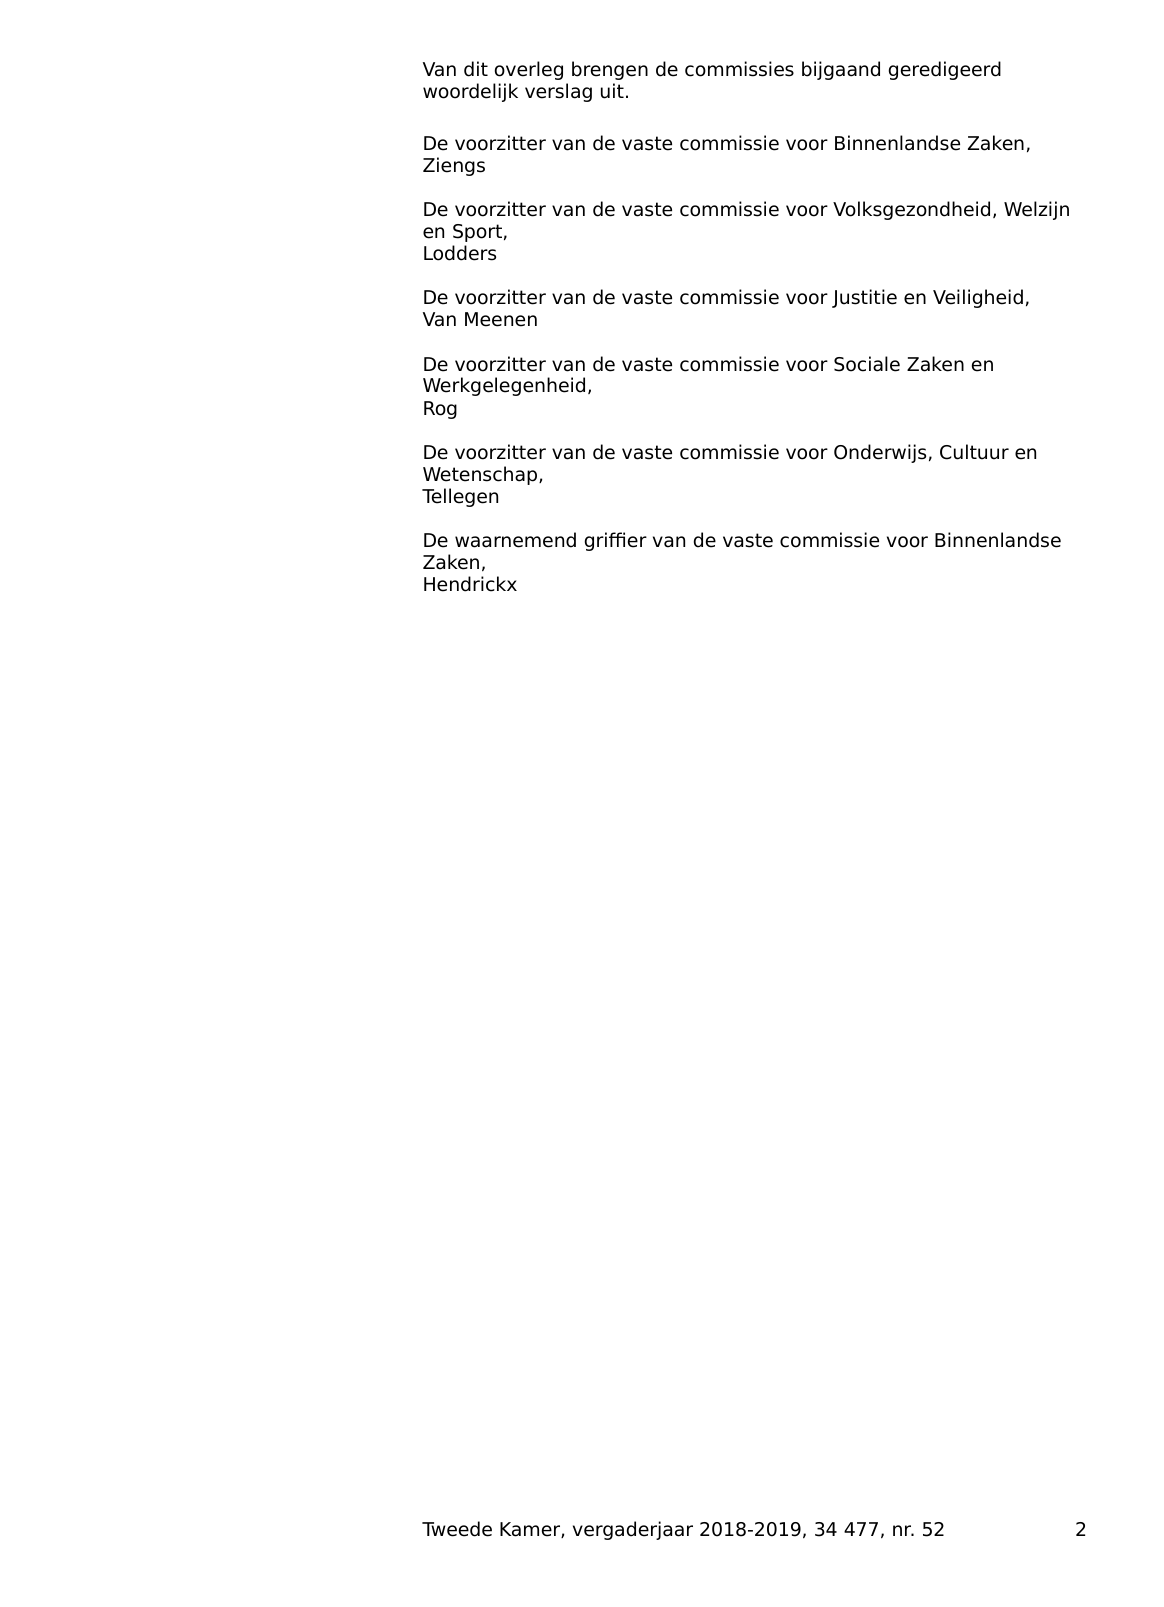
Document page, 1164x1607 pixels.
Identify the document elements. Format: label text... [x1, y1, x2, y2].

text De voorzitter van de vaste commissie voor Binnenlandse Zaken, Ziengs [422, 133, 1087, 177]
text De voorzitter van de vaste commissie voor Volksgezondheid, Welzijn en Sport, Lodders [422, 199, 1087, 265]
text De voorzitter van de vaste commissie voor Justitie en Veiligheid, Van Meenen [422, 287, 1087, 331]
text De voorzitter van de vaste commissie voor Onderwijs, Cultuur en Wetenschap, Tellegen [422, 442, 1087, 507]
text De waarnemend griffier van de vaste commissie voor Binnenlandse Zaken, Hendrickx [422, 530, 1087, 596]
text De voorzitter van de vaste commissie voor Sociale Zaken en Werkgelegenheid, Rog [422, 353, 1087, 419]
text Van dit overleg brengen de commissies bijgaand geredigeerd woordelijk verslag uit. [422, 59, 1087, 103]
